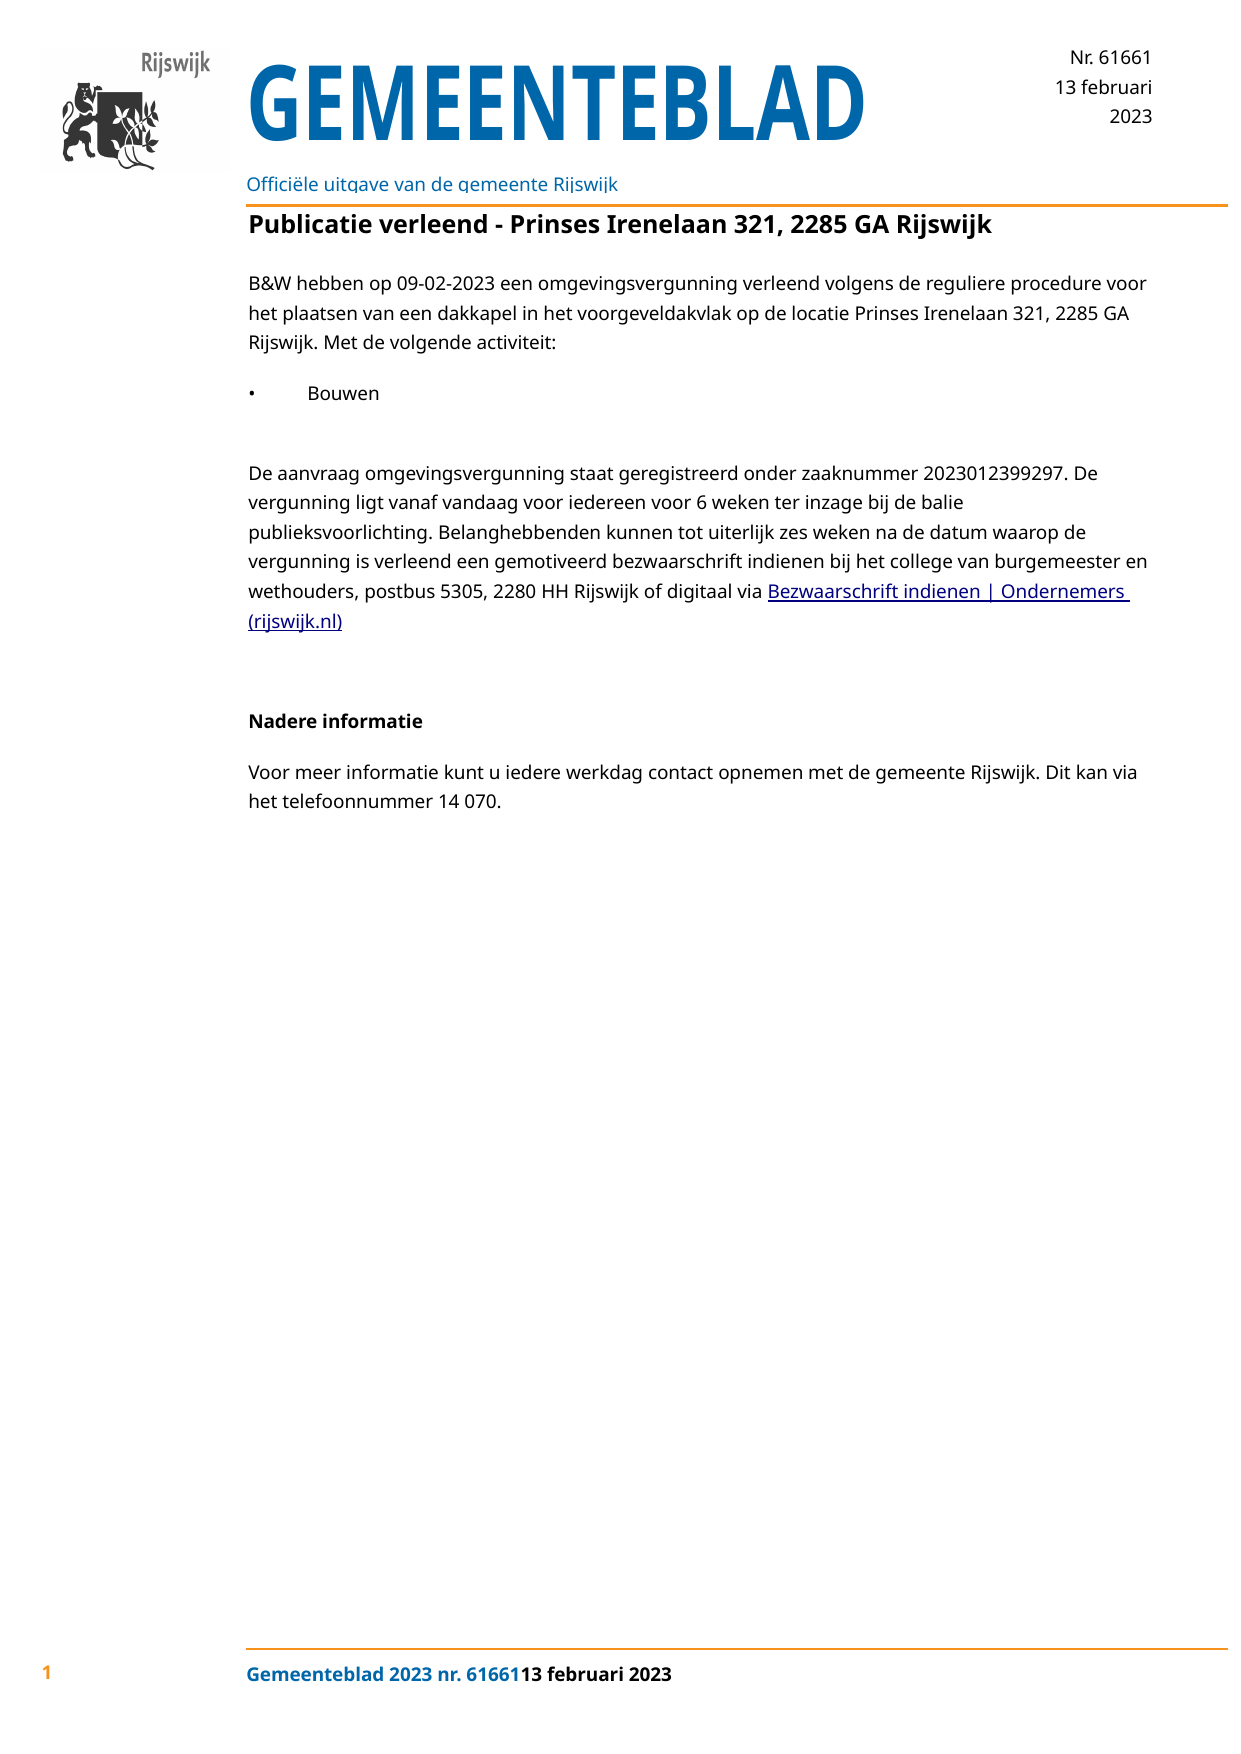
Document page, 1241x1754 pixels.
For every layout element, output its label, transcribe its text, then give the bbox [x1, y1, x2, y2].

text Publicatie verleend - Prinses Irenelaan 321, 2285 GA Rijswijk [248, 207, 1152, 241]
text B&W hebben op 09-02-2023 een omgevingsvergunning verleend volgens de reguliere procedure voor het plaatsen van een dakkapel in het voorgeveldakvlak op de locatie Prinses Irenelaan 321, 2285 GA Rijswijk. Met de volgende activiteit: [248, 270, 1152, 355]
text Voor meer informatie kunt u iedere werkdag contact opnemen met de gemeente Rijswijk. Dit kan via het telefoonnummer 14 070. [248, 759, 1152, 814]
picture [41, 47, 231, 172]
text Nadere informatie [248, 709, 1152, 734]
list Bouwen [248, 380, 1152, 406]
text De aanvraag omgevingsvergunning staat geregistreerd onder zaaknummer 2023012399297. De vergunning ligt vanaf vandaag voor iedereen voor 6 weken ter inzage bij de balie publieksvoorlichting. Belanghebbenden kunnen tot uiterlijk zes weken na de datum waarop de vergunning is verleend een gemotiveerd bezwaarschrift indienen bij het college van burgemeester en wethouders, postbus 5305, 2280 HH Rijswijk of digitaal via Bezwaarschrift indienen | Ondernemers (rijswijk.nl) [248, 460, 1152, 633]
